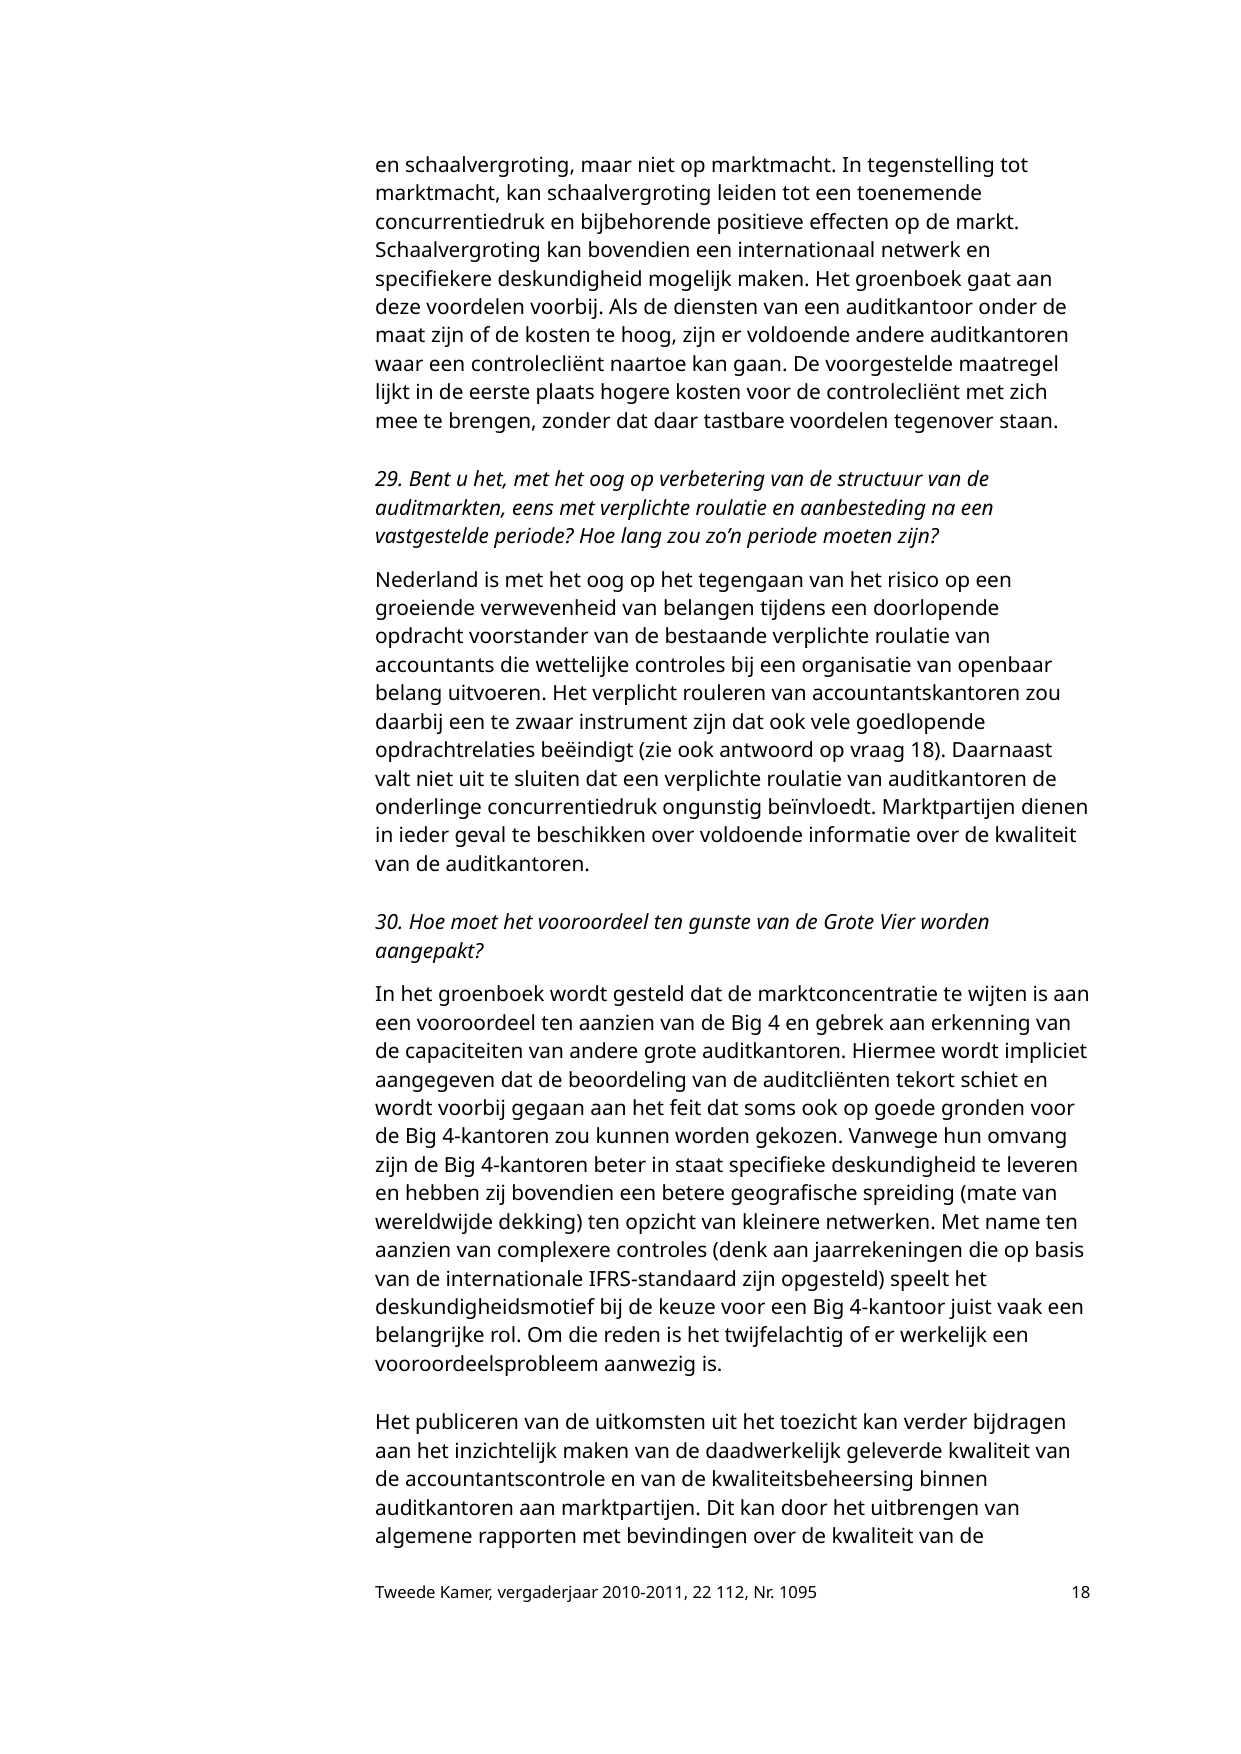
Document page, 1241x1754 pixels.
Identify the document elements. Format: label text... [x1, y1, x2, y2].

text Nederland is met het oog op het tegengaan van het risico op een groeiende verwevenheid van belangen tijdens een doorlopende opdracht voorstander van de bestaande verplichte roulatie van accountants die wettelijke controles bij een organisatie van openbaar belang uitvoeren. Het verplicht rouleren van accountantskantoren zou daarbij een te zwaar instrument zijn dat ook vele goedlopende opdrachtrelaties beëindigt (zie ook antwoord op vraag 18). Daarnaast valt niet uit te sluiten dat een verplichte roulatie van auditkantoren de onderlinge concurrentiedruk ongunstig beïnvloedt. Marktpartijen dienen in ieder geval te beschikken over voldoende informatie over de kwaliteit van de auditkantoren. [375, 565, 1090, 877]
text In het groenboek wordt gesteld dat de marktconcentratie te wijten is aan een vooroordeel ten aanzien van de Big 4 en gebrek aan erkenning van de capaciteiten van andere grote auditkantoren. Hiermee wordt impliciet aangegeven dat de beoordeling van de auditcliënten tekort schiet en wordt voorbij gegaan aan het feit dat soms ook op goede gronden voor de Big 4-kantoren zou kunnen worden gekozen. Vanwege hun omvang zijn de Big 4-kantoren beter in staat specifieke deskundigheid te leveren en hebben zij bovendien een betere geografische spreiding (mate van wereldwijde dekking) ten opzicht van kleinere netwerken. Met name ten aanzien van complexere controles (denk aan jaarrekeningen die op basis van de internationale IFRS-standaard zijn opgesteld) speelt het deskundigheidsmotief bij de keuze voor een Big 4-kantoor juist vaak een belangrijke rol. Om die reden is het twijfelachtig of er werkelijk een vooroordeelsprobleem aanwezig is. [375, 979, 1090, 1377]
text 29. Bent u het, met het oog op verbetering van de structuur van de auditmarkten, eens met verplichte roulatie en aanbesteding na een vastgestelde periode? Hoe lang zou zo’n periode moeten zijn? [375, 464, 1090, 550]
text en schaalvergroting, maar niet op marktmacht. In tegenstelling tot marktmacht, kan schaalvergroting leiden tot een toenemende concurrentiedruk en bijbehorende positieve effecten op de markt. Schaalvergroting kan bovendien een internationaal netwerk en specifiekere deskundigheid mogelijk maken. Het groenboek gaat aan deze voordelen voorbij. Als de diensten van een auditkantoor onder de maat zijn of de kosten te hoog, zijn er voldoende andere auditkantoren waar een controlecliënt naartoe kan gaan. De voorgestelde maatregel lijkt in de eerste plaats hogere kosten voor de controlecliënt met zich mee te brengen, zonder dat daar tastbare voordelen tegenover staan. [375, 150, 1090, 434]
text Het publiceren van de uitkomsten uit het toezicht kan verder bijdragen aan het inzichtelijk maken van de daadwerkelijk geleverde kwaliteit van de accountantscontrole en van de kwaliteitsbeheersing binnen auditkantoren aan marktpartijen. Dit kan door het uitbrengen van algemene rapporten met bevindingen over de kwaliteit van de [375, 1407, 1090, 1550]
text 30. Hoe moet het vooroordeel ten gunste van de Grote Vier worden aangepakt? [375, 907, 1090, 964]
